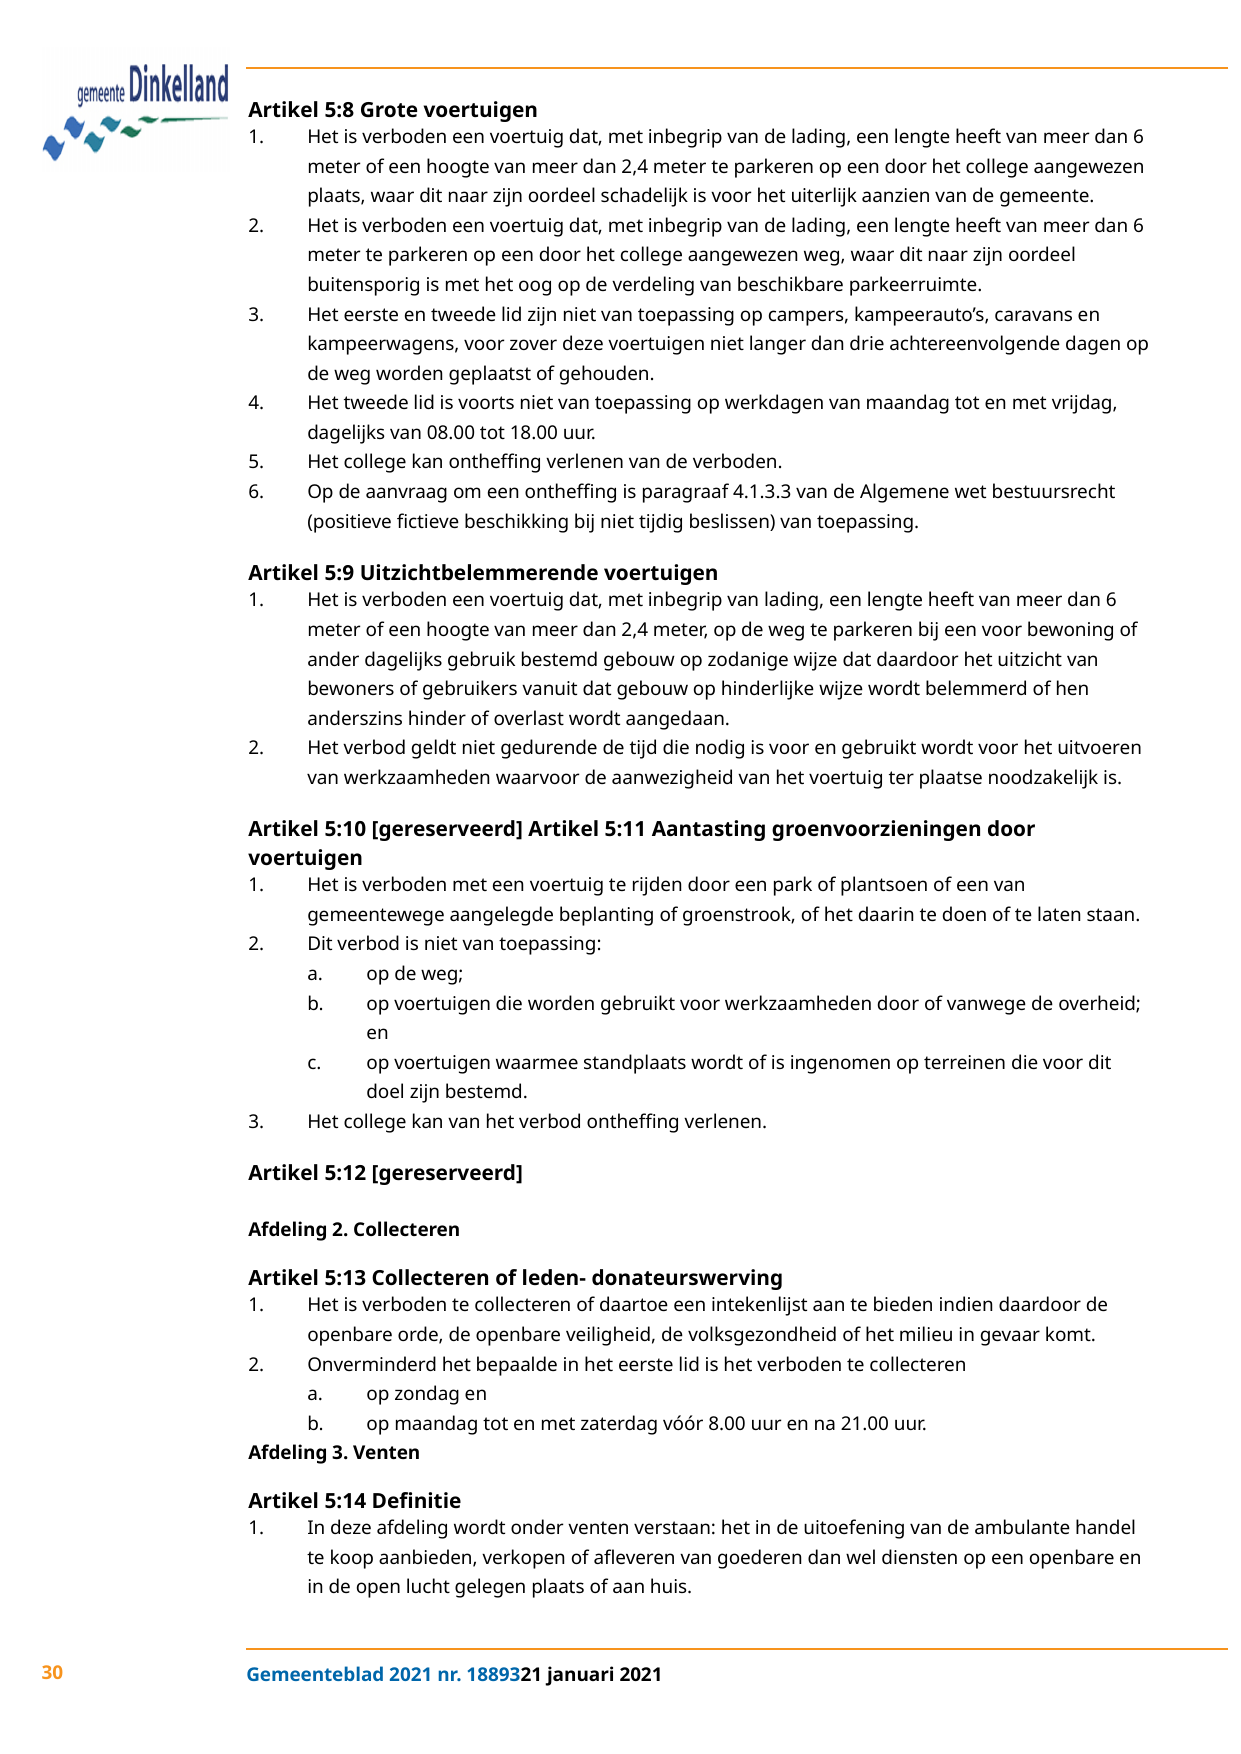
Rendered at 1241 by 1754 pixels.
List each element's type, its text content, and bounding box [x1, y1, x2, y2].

list Onverminderd het bepaalde in het eerste lid is het verboden te collecteren [248, 1351, 1152, 1376]
list Het is verboden een voertuig dat, met inbegrip van de lading, een lengte heeft van meer dan 6 meter of een hoogte van meer dan 2,4 meter te parkeren op een door het college aangewezen plaats, waar dit naar zijn oordeel schadelijk is voor het uiterlijk aanzien van de gemeente. [248, 123, 1152, 208]
list op maandag tot en met zaterdag vóór 8.00 uur en na 21.00 uur. [307, 1410, 1152, 1436]
list Het tweede lid is voorts niet van toepassing op werkdagen van maandag tot en met vrijdag, dagelijks van 08.00 tot 18.00 uur. [248, 389, 1152, 445]
list op voertuigen waarmee standplaats wordt of is ingenomen op terreinen die voor dit doel zijn bestemd. [307, 1049, 1152, 1104]
list Het is verboden een voertuig dat, met inbegrip van lading, een lengte heeft van meer dan 6 meter of een hoogte van meer dan 2,4 meter, op de weg te parkeren bij een voor bewoning of ander dagelijks gebruik bestemd gebouw op zodanige wijze dat daardoor het uitzicht van bewoners of gebruikers vanuit dat gebouw op hinderlijke wijze wordt belemmerd of hen anderszins hinder of overlast wordt aangedaan. [248, 587, 1152, 731]
list In deze afdeling wordt onder venten verstaan: het in de uitoefening van de ambulante handel te koop aanbieden, verkopen of afleveren van goederen dan wel diensten op een openbare en in de open lucht gelegen plaats of aan huis. [248, 1514, 1152, 1599]
text Afdeling 2. Collecteren [248, 1217, 1152, 1242]
list Het eerste en tweede lid zijn niet van toepassing op campers, kampeerauto’s, caravans en kampeerwagens, voor zover deze voertuigen niet langer dan drie achtereenvolgende dagen op de weg worden geplaatst of gehouden. [248, 301, 1152, 386]
list op zondag en [307, 1380, 1152, 1406]
list Het is verboden met een voertuig te rijden door een park of plantsoen of een van gemeentewege aangelegde beplanting of groenstrook, of het daarin te doen of te laten staan. [248, 871, 1152, 927]
list Dit verbod is niet van toepassing: [248, 931, 1152, 956]
text Artikel 5:13 Collecteren of leden- donateurswerving [248, 1263, 1152, 1292]
list Het verbod geldt niet gedurende de tijd die nodig is voor en gebruikt wordt voor het uitvoeren van werkzaamheden waarvoor de aanwezigheid van het voertuig ter plaatse noodzakelijk is. [248, 734, 1152, 790]
list op voertuigen die worden gebruikt voor werkzaamheden door of vanwege de overheid; en [307, 990, 1152, 1045]
list Het is verboden een voertuig dat, met inbegrip van de lading, een lengte heeft van meer dan 6 meter te parkeren op een door het college aangewezen weg, waar dit naar zijn oordeel buitensporig is met het oog op de verdeling van beschikbare parkeerruimte. [248, 212, 1152, 297]
text Afdeling 3. Venten [248, 1439, 1152, 1465]
text Artikel 5:10 [gereserveerd] Artikel 5:11 Aantasting groenvoorzieningen door voertuigen [248, 814, 1152, 871]
list Het college kan van het verbod ontheffing verlenen. [248, 1108, 1152, 1134]
text Artikel 5:14 Definitie [248, 1486, 1152, 1514]
list Het college kan ontheffing verlenen van de verboden. [248, 449, 1152, 474]
text Artikel 5:12 [gereserveerd] [248, 1158, 1152, 1187]
picture [41, 47, 231, 172]
list Op de aanvraag om een ontheffing is paragraaf 4.1.3.3 van de Algemene wet bestuursrecht (positieve fictieve beschikking bij niet tijdig beslissen) van toepassing. [248, 478, 1152, 533]
list op de weg; [307, 960, 1152, 986]
text Artikel 5:8 Grote voertuigen [248, 95, 1152, 123]
list Het is verboden te collecteren of daartoe een intekenlijst aan te bieden indien daardoor de openbare orde, de openbare veiligheid, de volksgezondheid of het milieu in gevaar komt. [248, 1292, 1152, 1347]
text Artikel 5:9 Uitzichtbelemmerende voertuigen [248, 558, 1152, 587]
